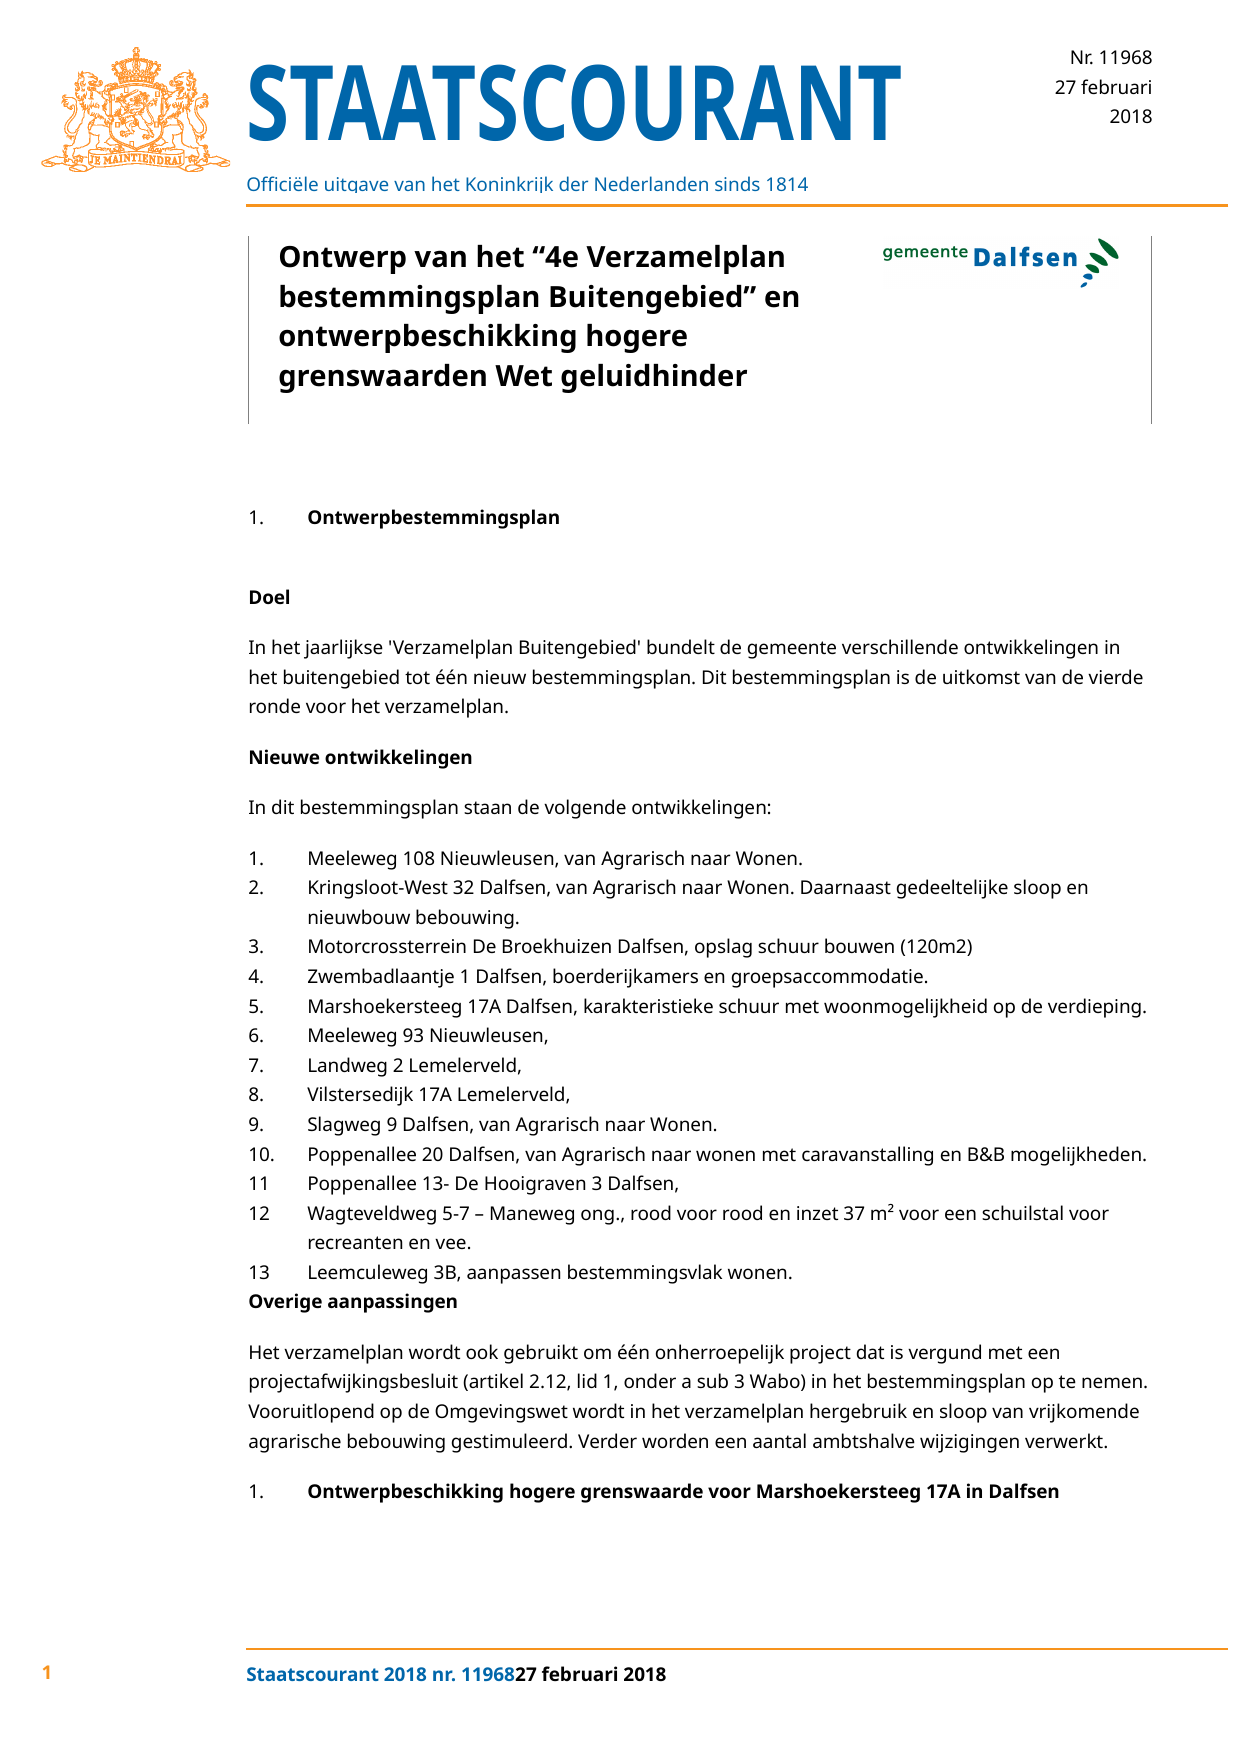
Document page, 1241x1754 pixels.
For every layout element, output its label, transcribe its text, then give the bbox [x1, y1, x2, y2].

list Vilstersedijk 17A Lemelerveld, [248, 1082, 1152, 1107]
list Ontwerpbestemmingsplan [248, 504, 1152, 530]
list Poppenallee 13- De Hooigraven 3 Dalfsen, [248, 1170, 1152, 1196]
table_header [850, 236, 1151, 424]
list Poppenallee 20 Dalfsen, van Agrarisch naar wonen met caravanstalling en B&B mogelijkheden. [248, 1141, 1152, 1166]
text Het verzamelplan wordt ook gebruikt om één onherroepelijk project dat is vergund met een projectafwijkingsbesluit (artikel 2.12, lid 1, onder a sub 3 Wabo) in het bestemmingsplan op te nemen. Vooruitlopend op de Omgevingswet wordt in het verzamelplan hergebruik en sloop van vrijkomende agrarische bebouwing gestimuleerd. Verder worden een aantal ambtshalve wijzigingen verwerkt. [248, 1339, 1152, 1453]
text In het jaarlijkse 'Verzamelplan Buitengebied' bundelt de gemeente verschillende ontwikkelingen in het buitengebied tot één nieuw bestemmingsplan. Dit bestemmingsplan is de uitkomst van de vierde ronde voor het verzamelplan. [248, 634, 1152, 719]
text In dit bestemmingsplan staan de volgende ontwikkelingen: [248, 794, 1152, 820]
list Ontwerpbeschikking hogere grenswaarde voor Marshoekersteeg 17A in Dalfsen [248, 1478, 1152, 1504]
list Landweg 2 Lemelerveld, [248, 1052, 1152, 1078]
list Kringsloot-West 32 Dalfsen, van Agrarisch naar Wonen. Daarnaast gedeeltelijke sloop en nieuwbouw bebouwing. [248, 874, 1152, 930]
list Meeleweg 93 Nieuwleusen, [248, 1022, 1152, 1048]
list Zwembadlaantje 1 Dalfsen, boerderijkamers en groepsaccommodatie. [248, 963, 1152, 989]
picture [41, 47, 231, 172]
list Slagweg 9 Dalfsen, van Agrarisch naar Wonen. [248, 1111, 1152, 1137]
list Motorcrossterrein De Broekhuizen Dalfsen, opslag schuur bouwen (120m2) [248, 934, 1152, 959]
list Meeleweg 108 Nieuwleusen, van Agrarisch naar Wonen. [248, 845, 1152, 871]
text Nieuwe ontwikkelingen [248, 744, 1152, 770]
list Wagteveldweg 5-7 – Maneweg ong., rood voor rood en inzet 37 m² voor een schuilstal voor recreanten en vee. [248, 1200, 1152, 1255]
list Marshoekersteeg 17A Dalfsen, karakteristieke schuur met woonmogelijkheid op de verdieping. [248, 993, 1152, 1018]
text Overige aanpassingen [248, 1289, 1152, 1314]
picture [882, 236, 1119, 289]
text Doel [248, 584, 1152, 610]
table_header Ontwerp van het “4e Verzamelplan bestemmingsplan Buitengebied” en ontwerpbeschikking hogere grenswaarden Wet geluidhinder [249, 236, 850, 424]
list Leemculeweg 3B, aanpassen bestemmingsvlak wonen. [248, 1259, 1152, 1285]
